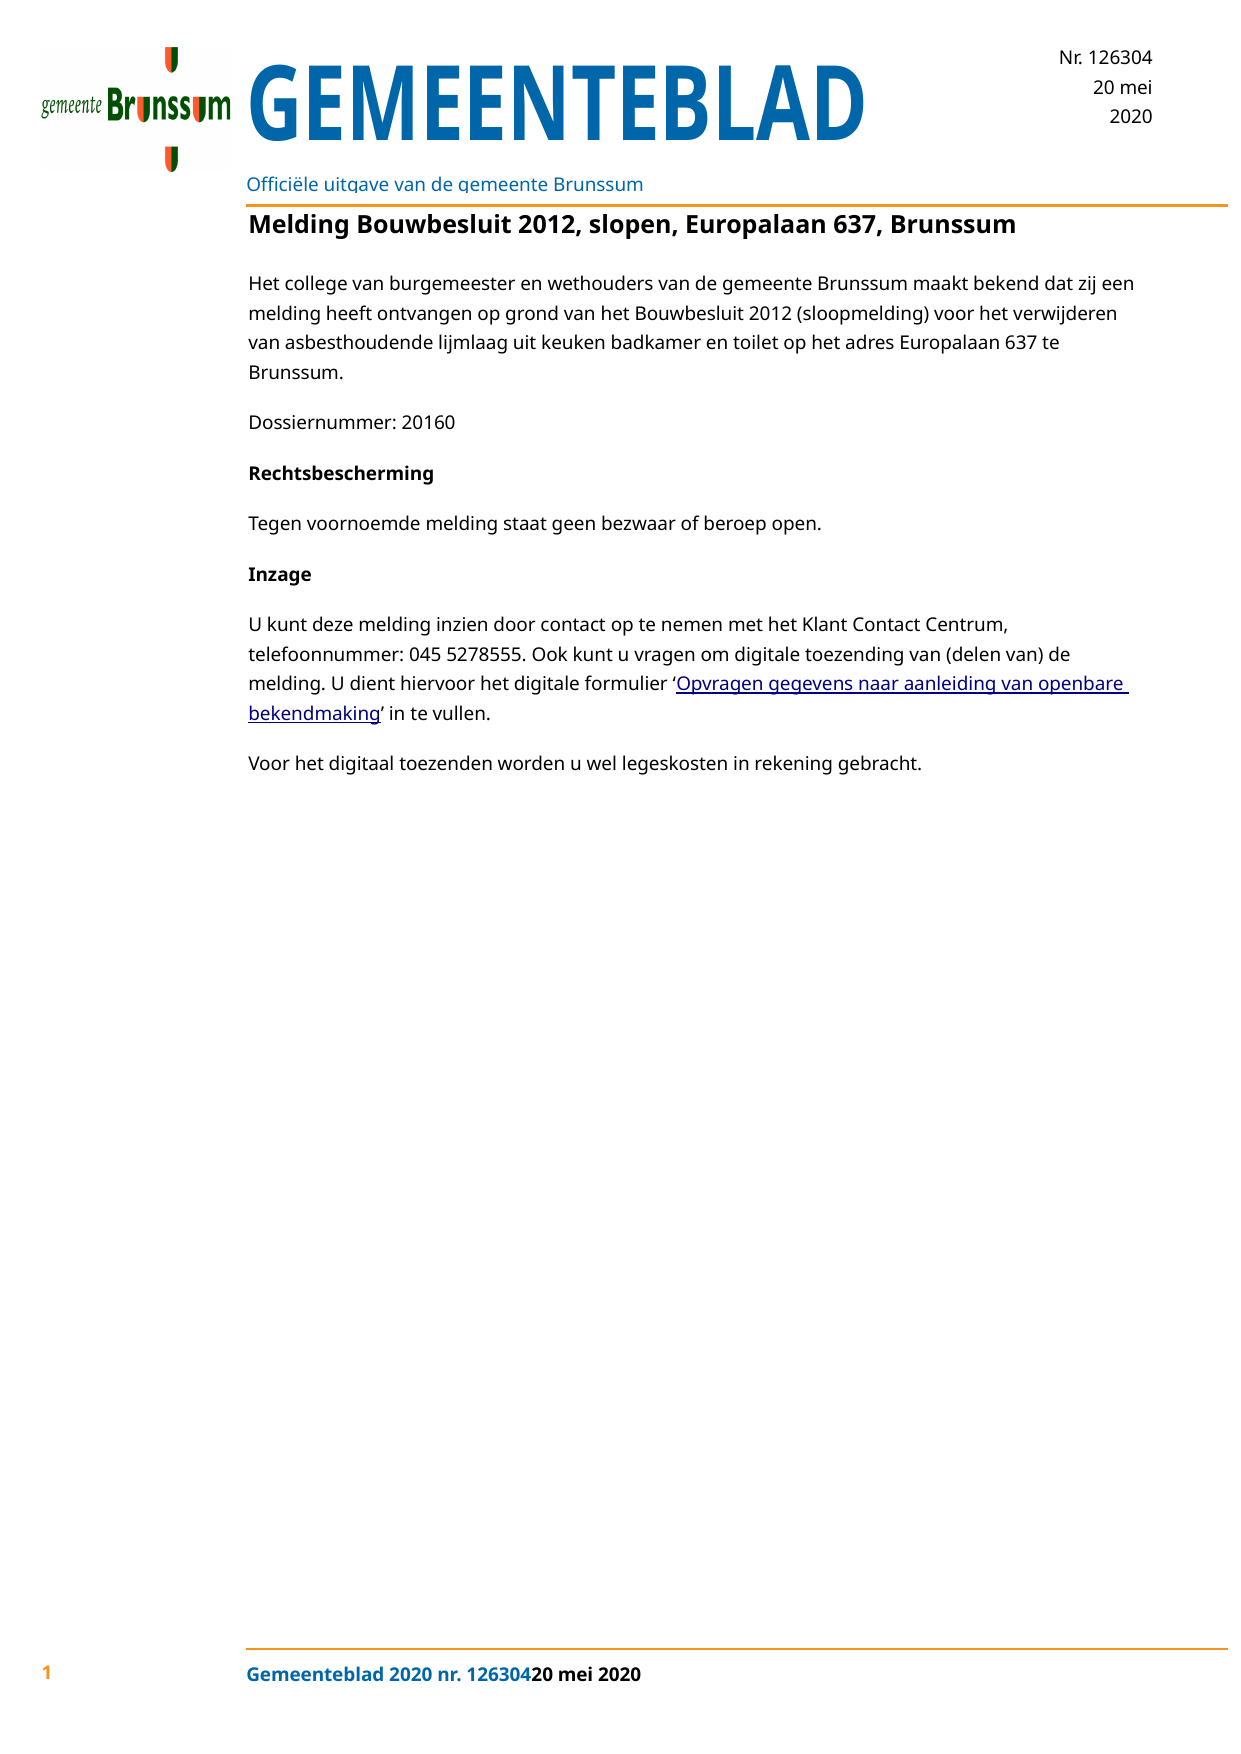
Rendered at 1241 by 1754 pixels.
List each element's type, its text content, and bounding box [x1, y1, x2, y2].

text U kunt deze melding inzien door contact op te nemen met het Klant Contact Centrum, telefoonnummer: 045 5278555. Ook kunt u vragen om digitale toezending van (delen van) de melding. U dient hiervoor het digitale formulier ‘Opvragen gegevens naar aanleiding van openbare bekendmaking’ in te vullen. [248, 611, 1152, 726]
text Voor het digitaal toezenden worden u wel legeskosten in rekening gebracht. [248, 750, 1152, 776]
picture [41, 47, 231, 172]
text Het college van burgemeester en wethouders van de gemeente Brunssum maakt bekend dat zij een melding heeft ontvangen op grond van het Bouwbesluit 2012 (sloopmelding) voor het verwijderen van asbesthoudende lijmlaag uit keuken badkamer en toilet op het adres Europalaan 637 te Brunssum. [248, 270, 1152, 385]
text Melding Bouwbesluit 2012, slopen, Europalaan 637, Brunssum [248, 207, 1152, 241]
text Inzage [248, 561, 1152, 586]
text Tegen voornoemde melding staat geen bezwaar of beroep open. [248, 510, 1152, 536]
text Rechtsbescherming [248, 460, 1152, 486]
text Dossiernummer: 20160 [248, 409, 1152, 435]
